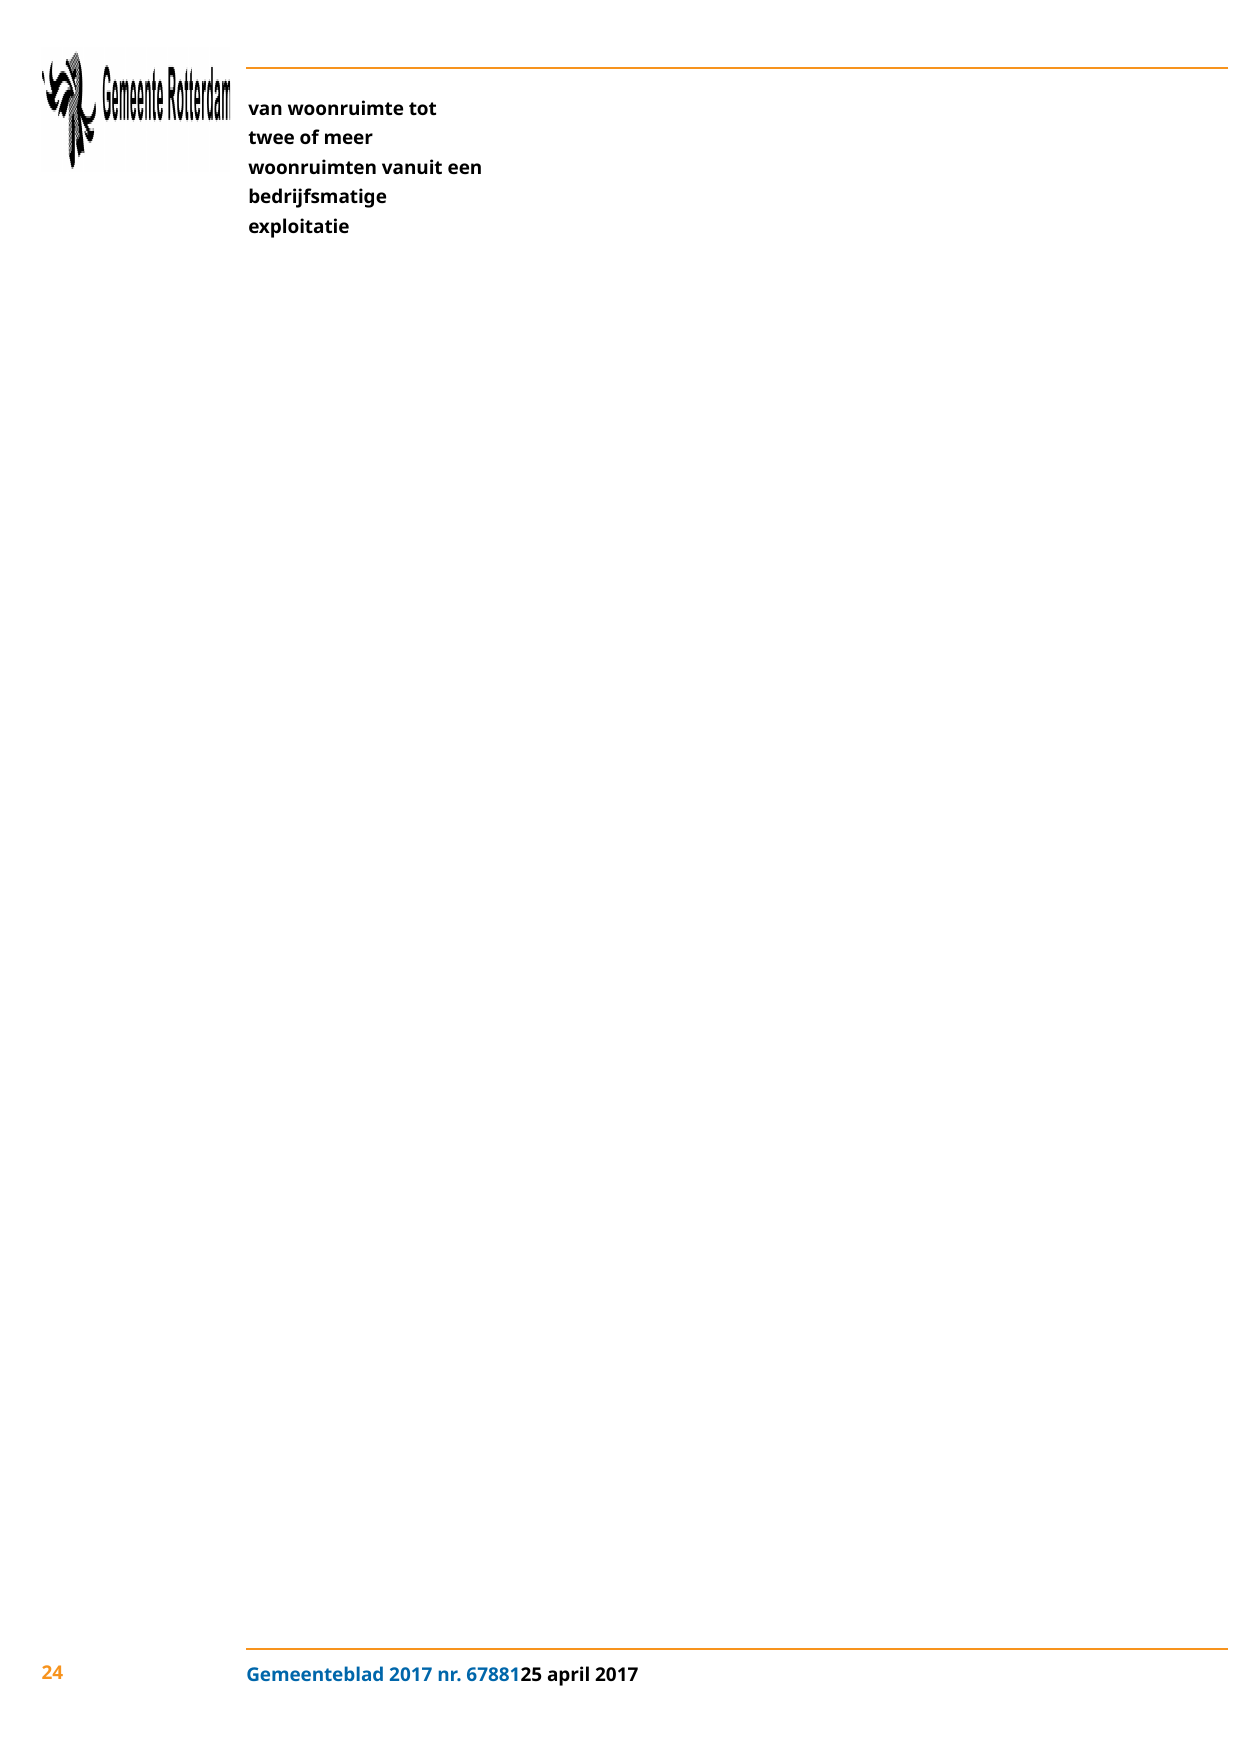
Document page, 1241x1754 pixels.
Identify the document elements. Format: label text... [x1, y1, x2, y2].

table_cell [985, 95, 1152, 239]
table_cell [819, 95, 985, 239]
table_cell [487, 95, 653, 239]
table_cell van woonruimte tot twee of meer woonruimten vanuit een bedrijfsmatige exploitatie [248, 95, 487, 239]
picture [41, 47, 231, 172]
table_cell [653, 95, 819, 239]
